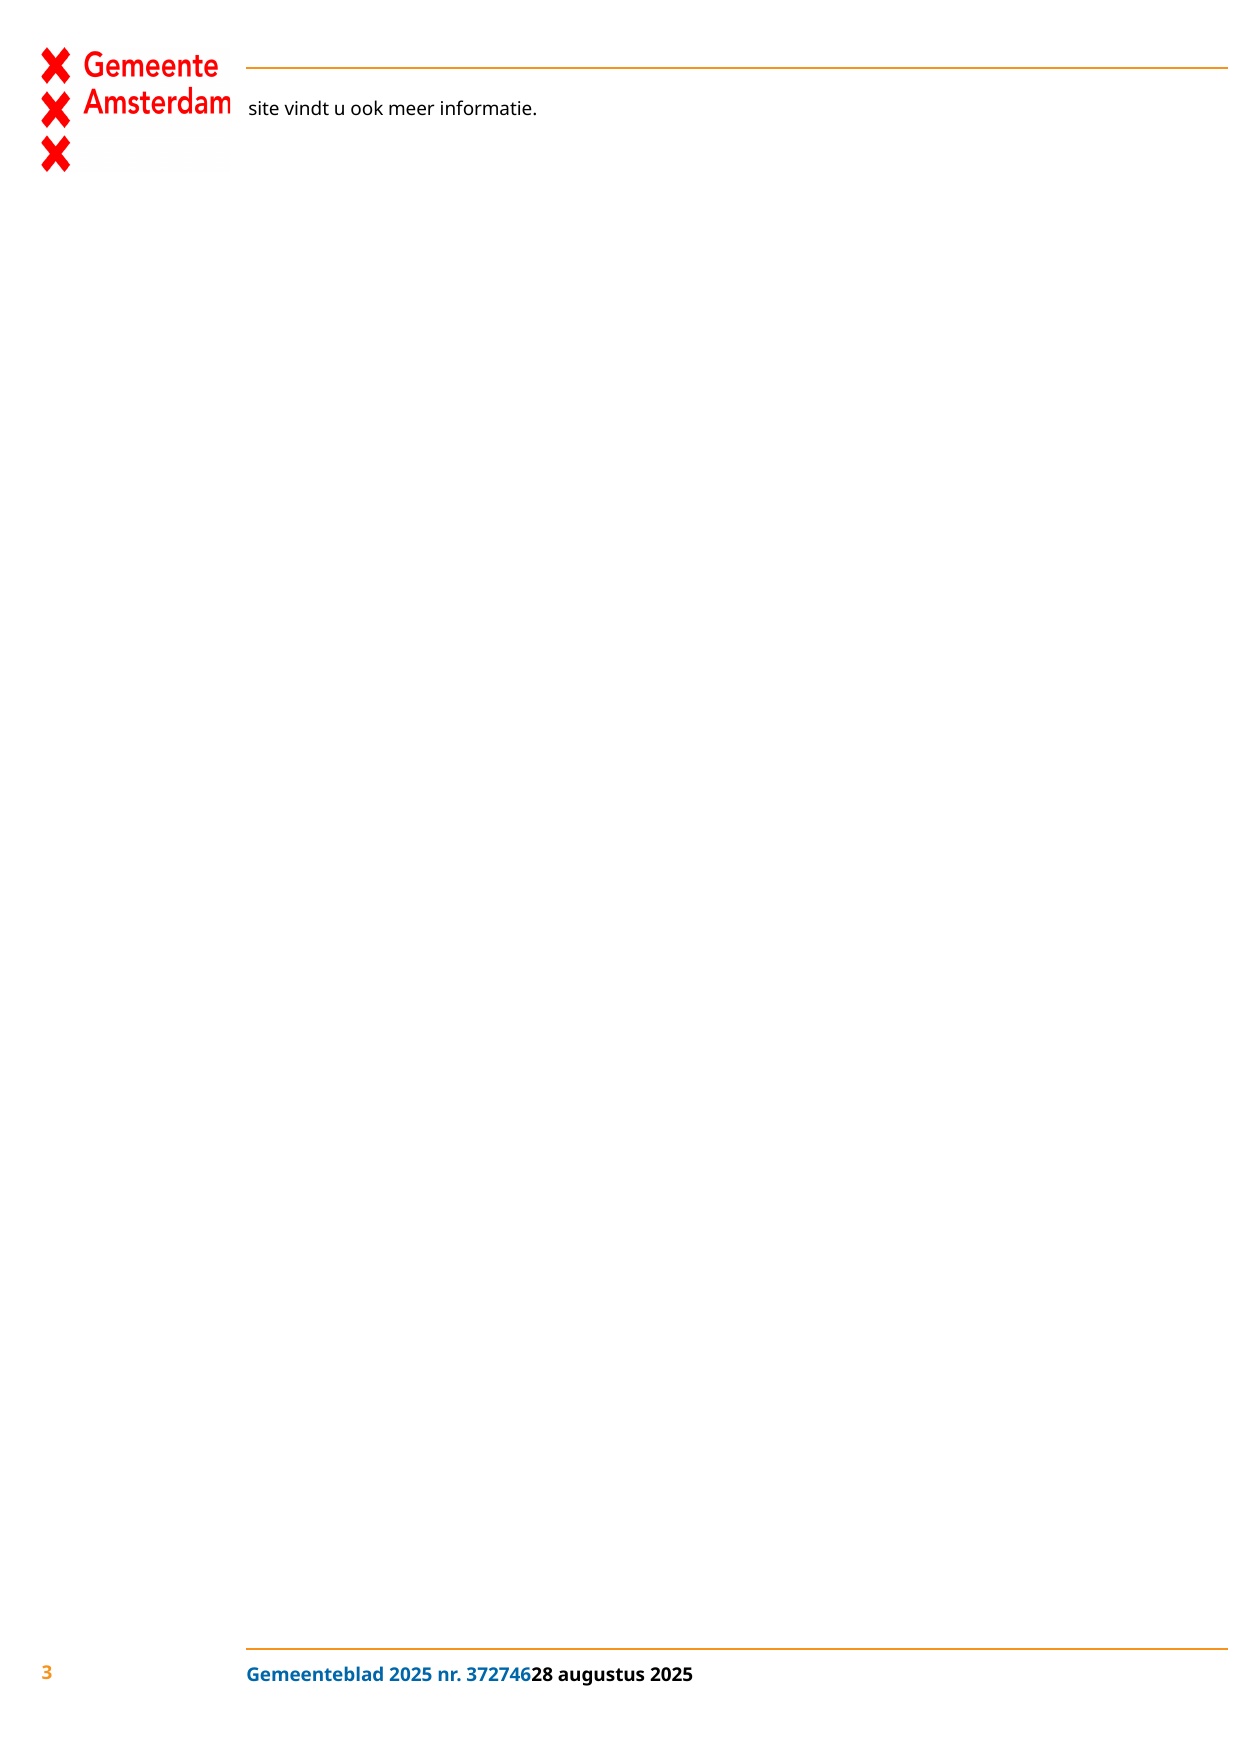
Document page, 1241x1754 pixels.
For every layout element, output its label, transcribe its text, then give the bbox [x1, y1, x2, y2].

text site vindt u ook meer informatie. [248, 95, 1152, 121]
picture [41, 47, 231, 172]
